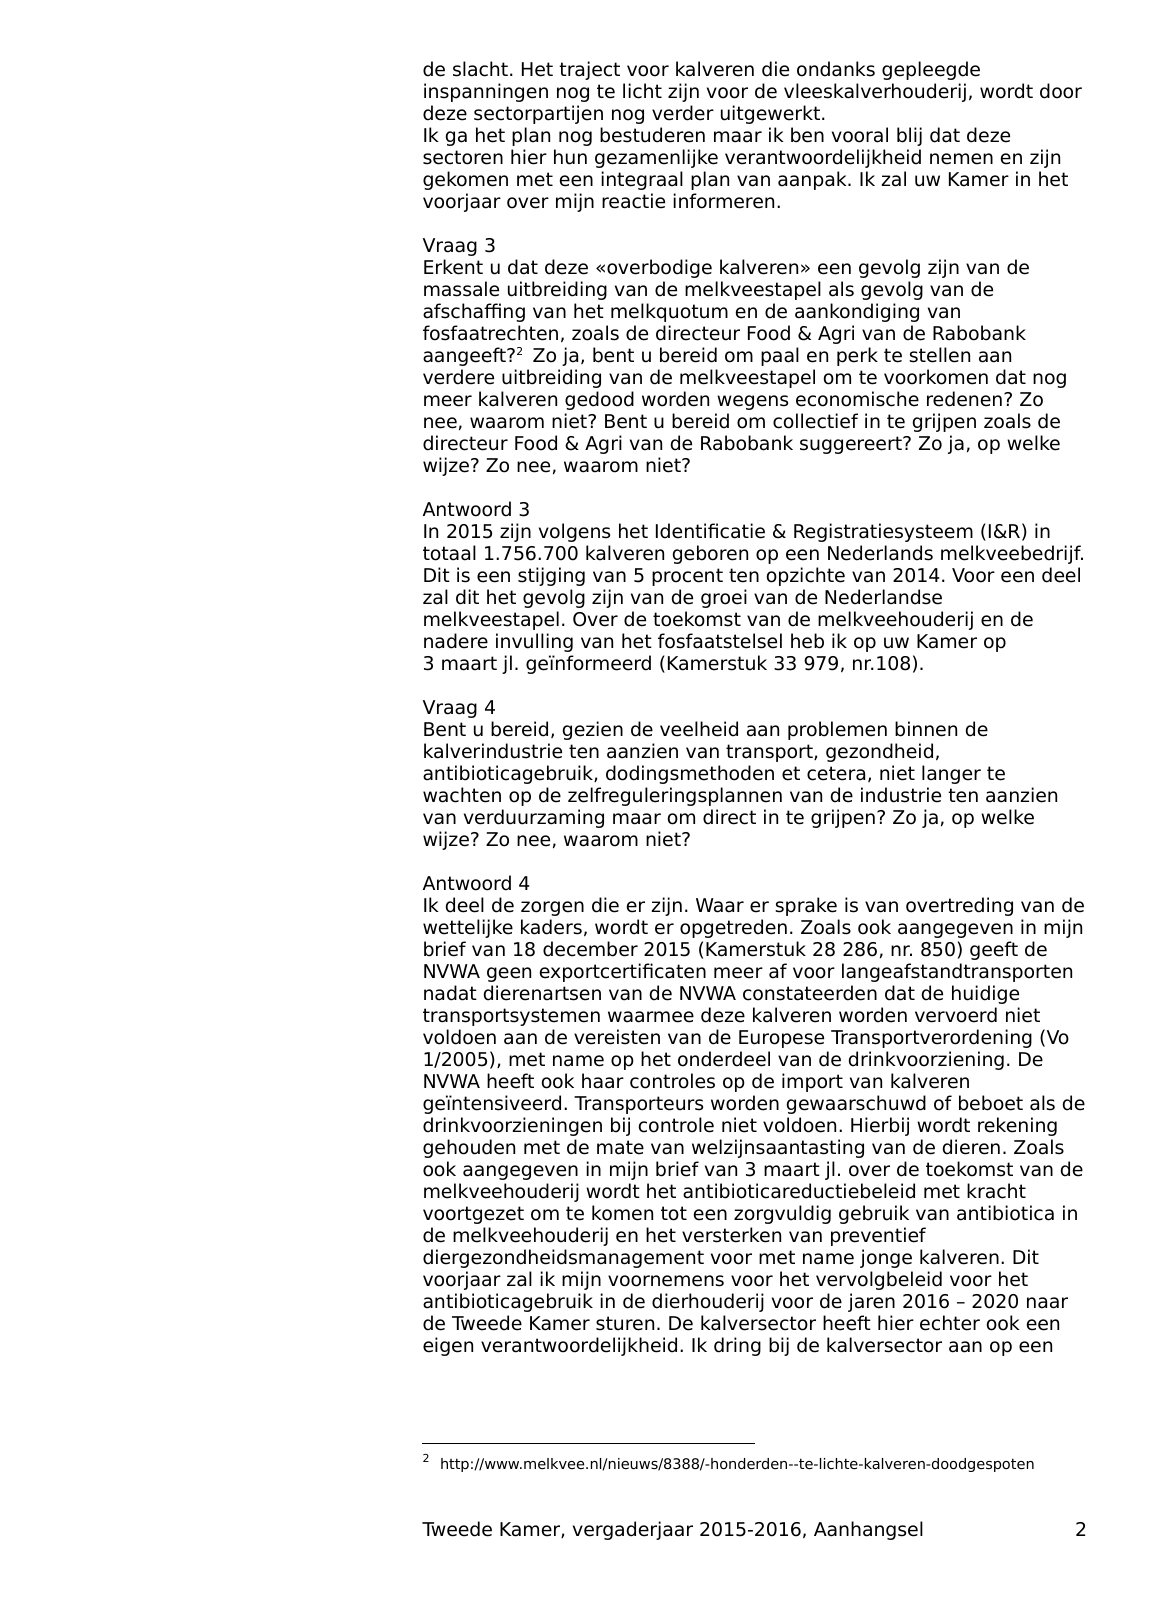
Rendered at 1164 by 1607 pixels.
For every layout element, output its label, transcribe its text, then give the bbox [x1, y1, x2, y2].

text Antwoord 4 [422, 873, 1087, 895]
text Ik deel de zorgen die er zijn. Waar er sprake is van overtreding van de wettelijke kaders, wordt er opgetreden. Zoals ook aangegeven in mijn brief van 18 december 2015 (Kamerstuk 28 286, nr. 850) geeft de NVWA geen exportcertificaten meer af voor langeafstandtransporten nadat dierenartsen van de NVWA constateerden dat de huidige transportsystemen waarmee deze kalveren worden vervoerd niet voldoen aan de vereisten van de Europese Transportverordening (Vo 1/2005), met name op het onderdeel van de drinkvoorziening. De NVWA heeft ook haar controles op de import van kalveren geïntensiveerd. Transporteurs worden gewaarschuwd of beboet als de drinkvoorzieningen bij controle niet voldoen. Hierbij wordt rekening gehouden met de mate van welzijnsaantasting van de dieren. Zoals ook aangegeven in mijn brief van 3 maart jl. over de toekomst van de melkveehouderij wordt het antibioticareductiebeleid met kracht voortgezet om te komen tot een zorgvuldig gebruik van antibiotica in de melkveehouderij en het versterken van preventief diergezondheidsmanagement voor met name jonge kalveren. Dit voorjaar zal ik mijn voornemens voor het vervolgbeleid voor het antibioticagebruik in de dierhouderij voor de jaren 2016 – 2020 naar de Tweede Kamer sturen. De kalversector heeft hier echter ook een eigen verantwoordelijkheid. Ik dring bij de kalversector aan op een [422, 895, 1087, 1357]
text http://www.melkvee.nl/nieuws/8388/-honderden--te-lichte-kalveren-doodgespoten [422, 1452, 1087, 1474]
text In 2015 zijn volgens het Identificatie & Registratiesysteem (I&R) in totaal 1.756.700 kalveren geboren op een Nederlands melkveebedrijf. Dit is een stijging van 5 procent ten opzichte van 2014. Voor een deel zal dit het gevolg zijn van de groei van de Nederlandse melkveestapel. Over de toekomst van de melkveehouderij en de nadere invulling van het fosfaatstelsel heb ik op uw Kamer op 3 maart jl. geïnformeerd (Kamerstuk 33 979, nr.108). [422, 521, 1087, 675]
text Ik ga het plan nog bestuderen maar ik ben vooral blij dat deze sectoren hier hun gezamenlijke verantwoordelijkheid nemen en zijn gekomen met een integraal plan van aanpak. Ik zal uw Kamer in het voorjaar over mijn reactie informeren. [422, 125, 1087, 213]
text Bent u bereid, gezien de veelheid aan problemen binnen de kalverindustrie ten aanzien van transport, gezondheid, antibioticagebruik, dodingsmethoden et cetera, niet langer te wachten op de zelfreguleringsplannen van de industrie ten aanzien van verduurzaming maar om direct in te grijpen? Zo ja, op welke wijze? Zo nee, waarom niet? [422, 719, 1087, 851]
text Vraag 3 [422, 235, 1087, 257]
text Vraag 4 [422, 697, 1087, 719]
text Erkent u dat deze «overbodige kalveren» een gevolg zijn van de massale uitbreiding van de melkveestapel als gevolg van de afschaffing van het melkquotum en de aankondiging van fosfaatrechten, zoals de directeur Food & Agri van de Rabobank aangeeft? Zo ja, bent u bereid om paal en perk te stellen aan verdere uitbreiding van de melkveestapel om te voorkomen dat nog meer kalveren gedood worden wegens economische redenen? Zo nee, waarom niet? Bent u bereid om collectief in te grijpen zoals de directeur Food & Agri van de Rabobank suggereert? Zo ja, op welke wijze? Zo nee, waarom niet? [422, 257, 1087, 477]
text Antwoord 3 [422, 499, 1087, 521]
text de slacht. Het traject voor kalveren die ondanks gepleegde inspanningen nog te licht zijn voor de vleeskalverhouderij, wordt door deze sectorpartijen nog verder uitgewerkt. [422, 59, 1087, 125]
